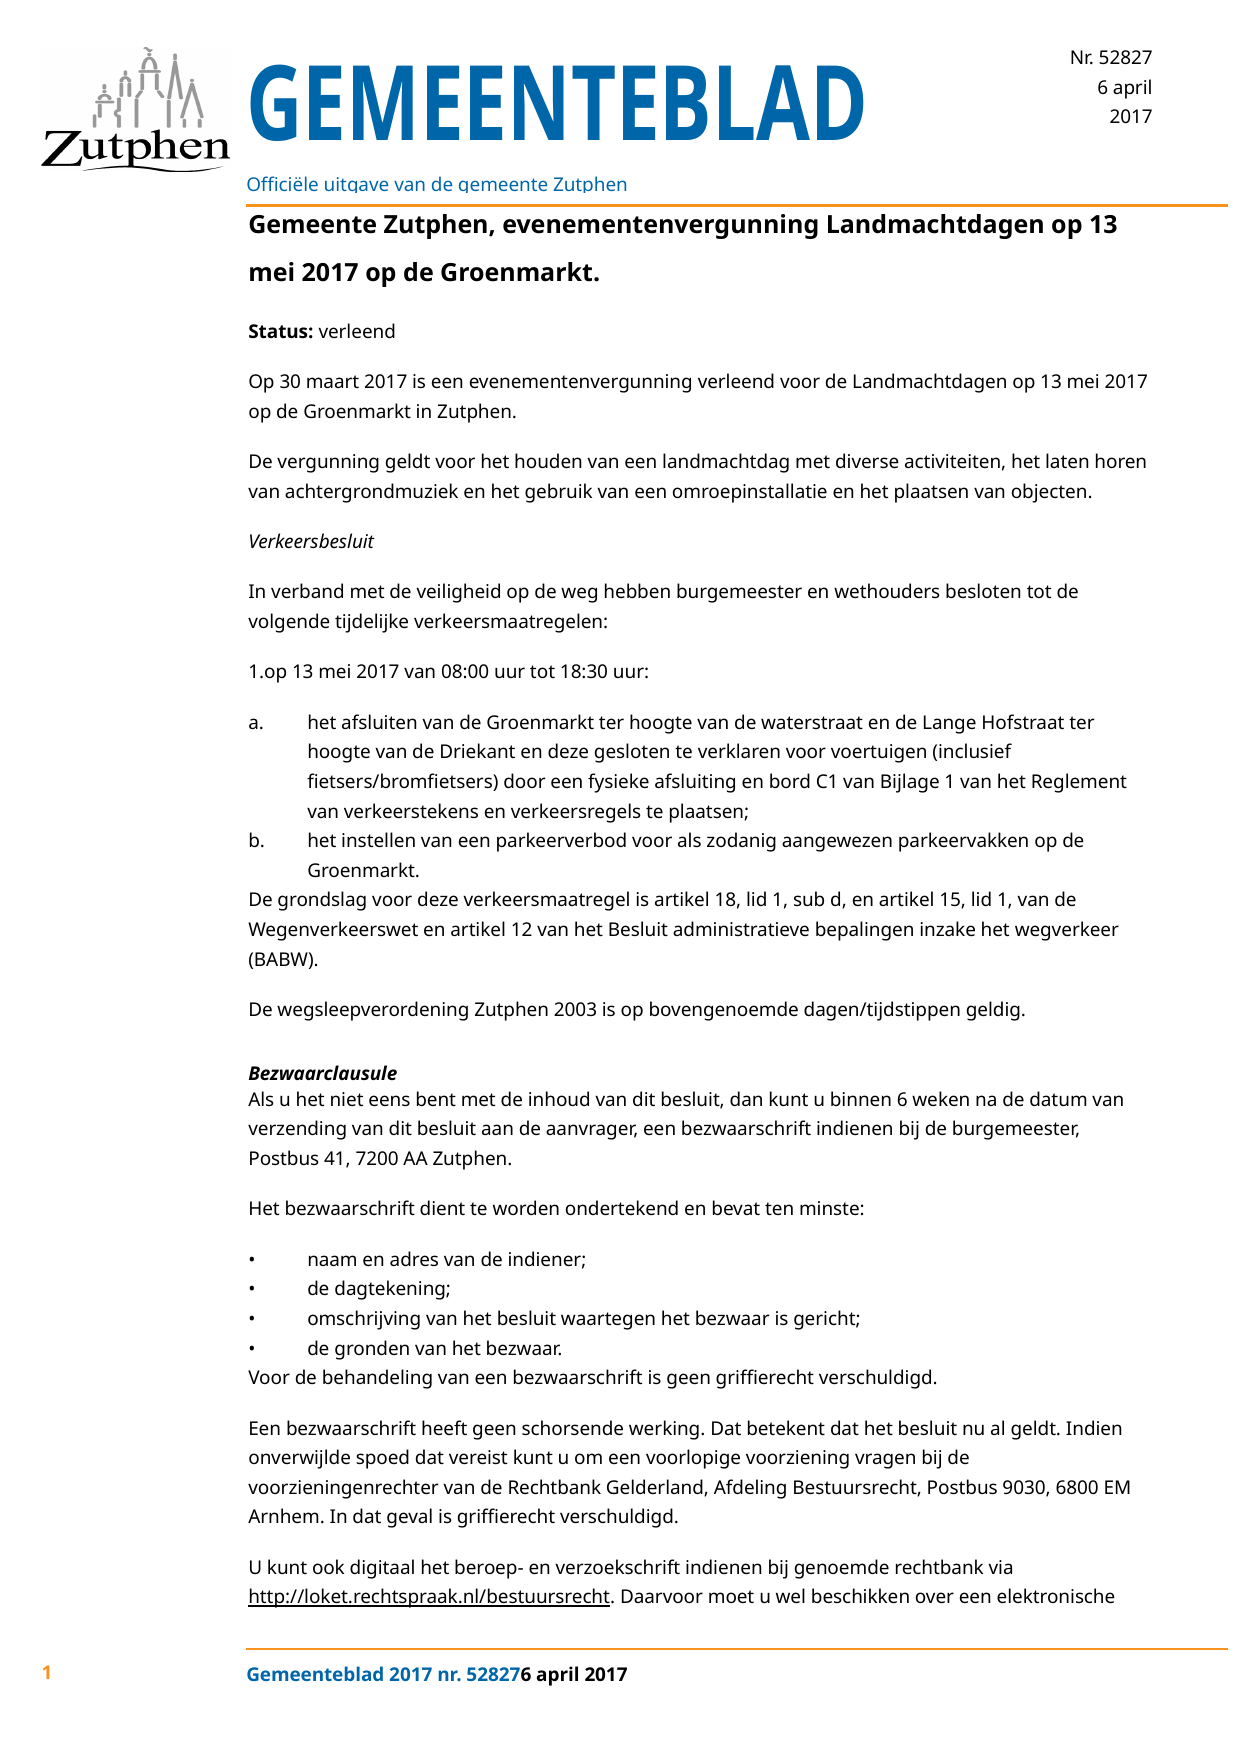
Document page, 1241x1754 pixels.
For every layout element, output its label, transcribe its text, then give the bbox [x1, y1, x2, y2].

text In verband met de veiligheid op de weg hebben burgemeester en wethouders besloten tot de volgende tijdelijke verkeersmaatregelen: [248, 579, 1152, 634]
list het instellen van een parkeerverbod voor als zodanig aangewezen parkeervakken op de Groenmarkt. [248, 827, 1152, 883]
text U kunt ook digitaal het beroep- en verzoekschrift indienen bij genoemde rechtbank via http://loket.rechtspraak.nl/bestuursrecht. Daarvoor moet u wel beschikken over een elektronische [248, 1554, 1152, 1609]
text De vergunning geldt voor het houden van een landmachtdag met diverse activiteiten, het laten horen van achtergrondmuziek en het gebruik van een omroepinstallatie en het plaatsen van objecten. [248, 448, 1152, 504]
text Gemeente Zutphen, evenementenvergunning Landmachtdagen op 13 mei 2017 op de Groenmarkt. [248, 207, 1152, 288]
text Op 30 maart 2017 is een evenementenvergunning verleend voor de Landmachtdagen op 13 mei 2017 op de Groenmarkt in Zutphen. [248, 368, 1152, 424]
picture [41, 47, 231, 172]
text Voor de behandeling van een bezwaarschrift is geen griffierecht verschuldigd. [248, 1364, 1152, 1390]
text Bezwaarclausule [248, 1060, 1152, 1086]
list de gronden van het bezwaar. [248, 1335, 1152, 1360]
list naam en adres van de indiener; [248, 1246, 1152, 1272]
text Status: verleend [248, 318, 1152, 344]
list het afsluiten van de Groenmarkt ter hoogte van de waterstraat en de Lange Hofstraat ter hoogte van de Driekant en deze gesloten te verklaren voor voertuigen (inclusief fietsers/bromfietsers) door een fysieke afsluiting en bord C1 van Bijlage 1 van het Reglement van verkeerstekens en verkeersregels te plaatsen; [248, 709, 1152, 824]
text Een bezwaarschrift heeft geen schorsende werking. Dat betekent dat het besluit nu al geldt. Indien onverwijlde spoed dat vereist kunt u om een voorlopige voorziening vragen bij de voorzieningenrechter van de Rechtbank Gelderland, Afdeling Bestuursrecht, Postbus 9030, 6800 EM Arnhem. In dat geval is griffierecht verschuldigd. [248, 1415, 1152, 1529]
text De wegsleepverordening Zutphen 2003 is op bovengenoemde dagen/tijdstippen geldig. [248, 996, 1152, 1022]
text Als u het niet eens bent met de inhoud van dit besluit, dan kunt u binnen 6 weken na de datum van verzending van dit besluit aan de aanvrager, een bezwaarschrift indienen bij de burgemeester, Postbus 41, 7200 AA Zutphen. [248, 1086, 1152, 1171]
list omschrijving van het besluit waartegen het bezwaar is gericht; [248, 1305, 1152, 1331]
text Het bezwaarschrift dient te worden ondertekend en bevat ten minste: [248, 1196, 1152, 1221]
list de dagtekening; [248, 1276, 1152, 1301]
text Verkeersbesluit [248, 528, 1152, 554]
text De grondslag voor deze verkeersmaatregel is artikel 18, lid 1, sub d, en artikel 15, lid 1, van de Wegenverkeerswet en artikel 12 van het Besluit administratieve bepalingen inzake het wegverkeer (BABW). [248, 887, 1152, 972]
text 1.op 13 mei 2017 van 08:00 uur tot 18:30 uur: [248, 659, 1152, 684]
